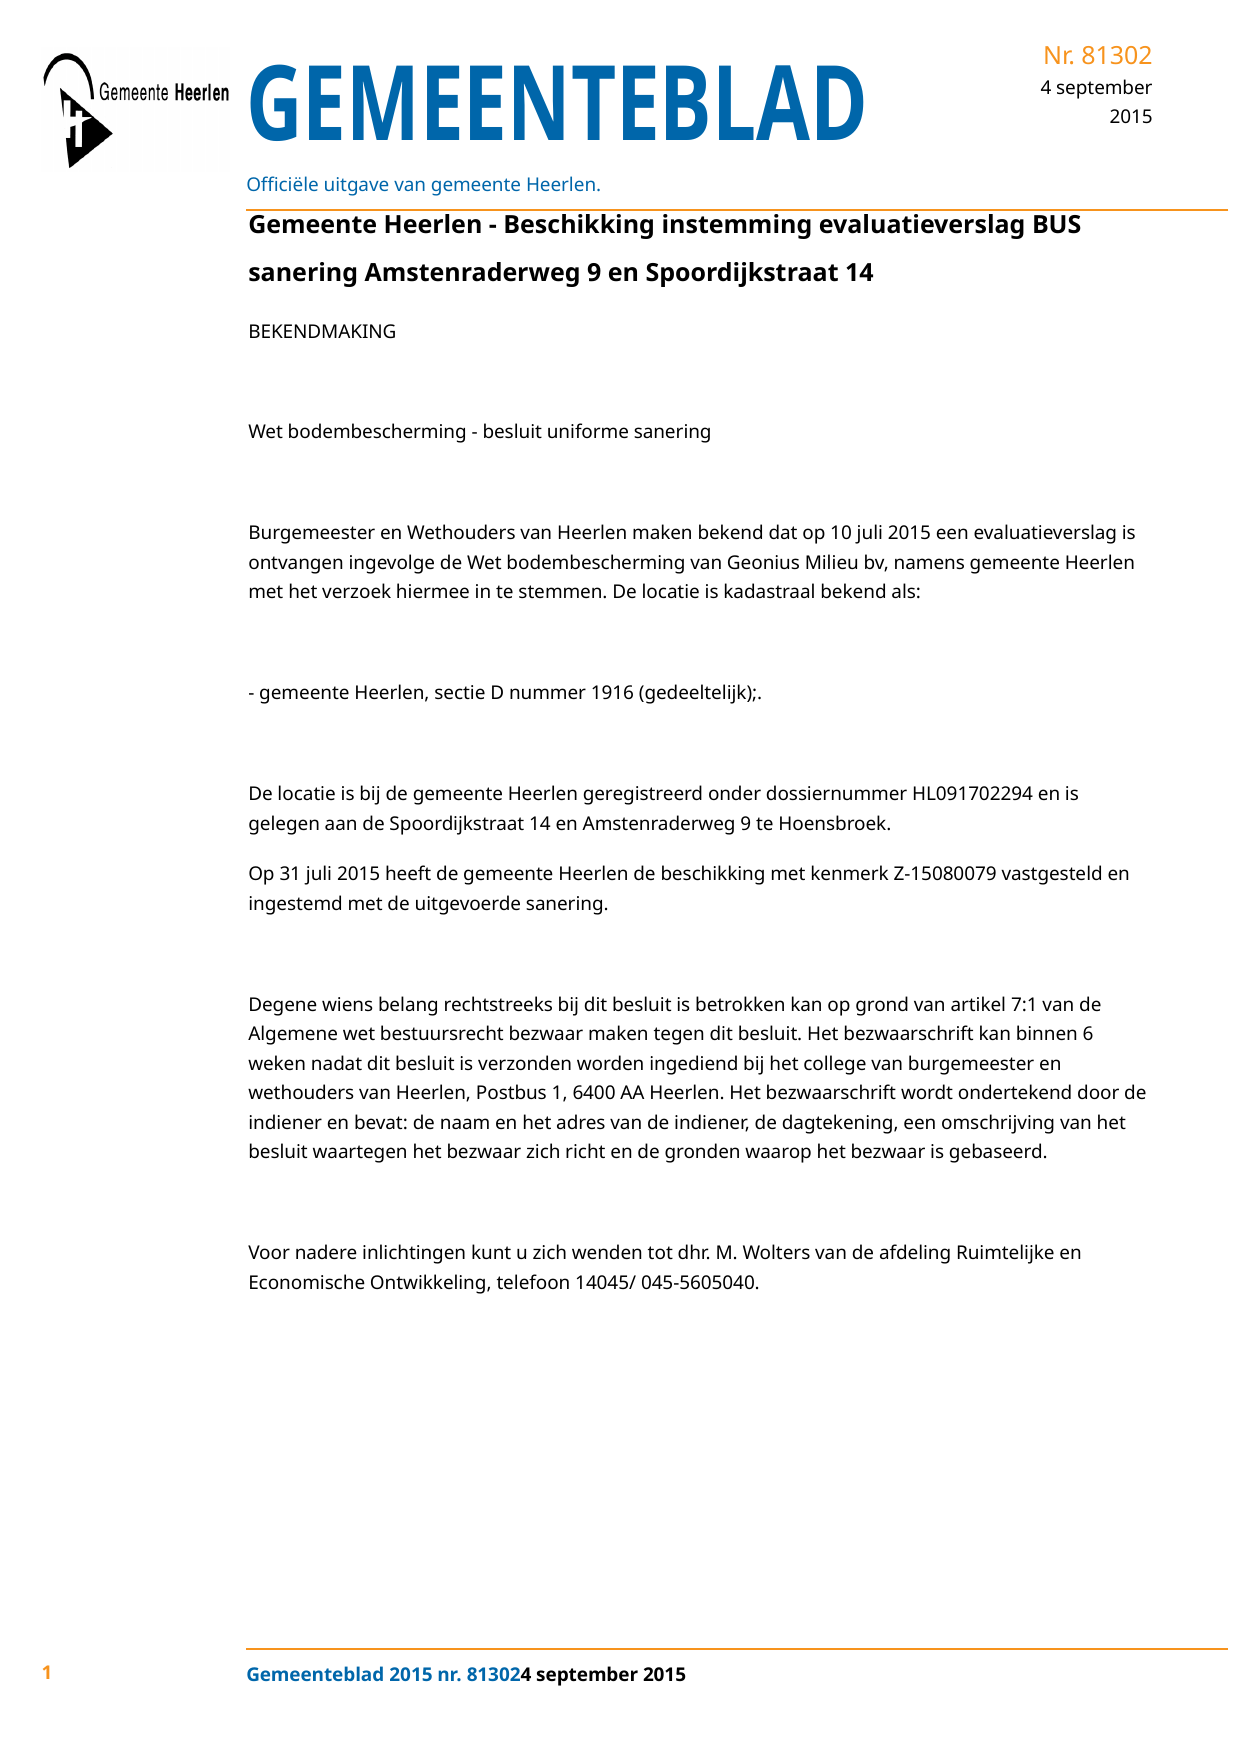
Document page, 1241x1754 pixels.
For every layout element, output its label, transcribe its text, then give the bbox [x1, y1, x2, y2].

text Gemeente Heerlen - Beschikking instemming evaluatieverslag BUS sanering Amstenraderweg 9 en Spoordijkstraat 14 [248, 211, 1152, 288]
text Voor nadere inlichtingen kunt u zich wenden tot dhr. M. Wolters van de afdeling Ruimtelijke en Economische Ontwikkeling, telefoon 14045/ 045-5605040. [248, 1239, 1152, 1295]
text Degene wiens belang rechtstreeks bij dit besluit is betrokken kan op grond van artikel 7:1 van de Algemene wet bestuursrecht bezwaar maken tegen dit besluit. Het bezwaarschrift kan binnen 6 weken nadat dit besluit is verzonden worden ingediend bij het college van burgemeester en wethouders van Heerlen, Postbus 1, 6400 AA Heerlen. Het bezwaarschrift wordt ondertekend door de indiener en bevat: de naam en het adres van de indiener, de dagtekening, een omschrijving van het besluit waartegen het bezwaar zich richt en de gronden waarop het bezwaar is gebaseerd. [248, 991, 1152, 1164]
text - gemeente Heerlen, sectie D nummer 1916 (gedeeltelijk);. [248, 679, 1152, 705]
text Burgemeester en Wethouders van Heerlen maken bekend dat op 10 juli 2015 een evaluatieverslag is ontvangen ingevolge de Wet bodembescherming van Geonius Milieu bv, namens gemeente Heerlen met het verzoek hiermee in te stemmen. De locatie is kadastraal bekend als: [248, 519, 1152, 604]
text De locatie is bij de gemeente Heerlen geregistreerd onder dossiernummer HL091702294 en is gelegen aan de Spoordijkstraat 14 en Amstenraderweg 9 te Hoensbroek. [248, 780, 1152, 836]
text Op 31 juli 2015 heeft de gemeente Heerlen de beschikking met kenmerk Z-15080079 vastgesteld en ingestemd met de uitgevoerde sanering. [248, 860, 1152, 916]
text BEKENDMAKING [248, 318, 1152, 344]
text Wet bodembescherming - besluit uniforme sanering [248, 419, 1152, 444]
picture [41, 47, 231, 172]
